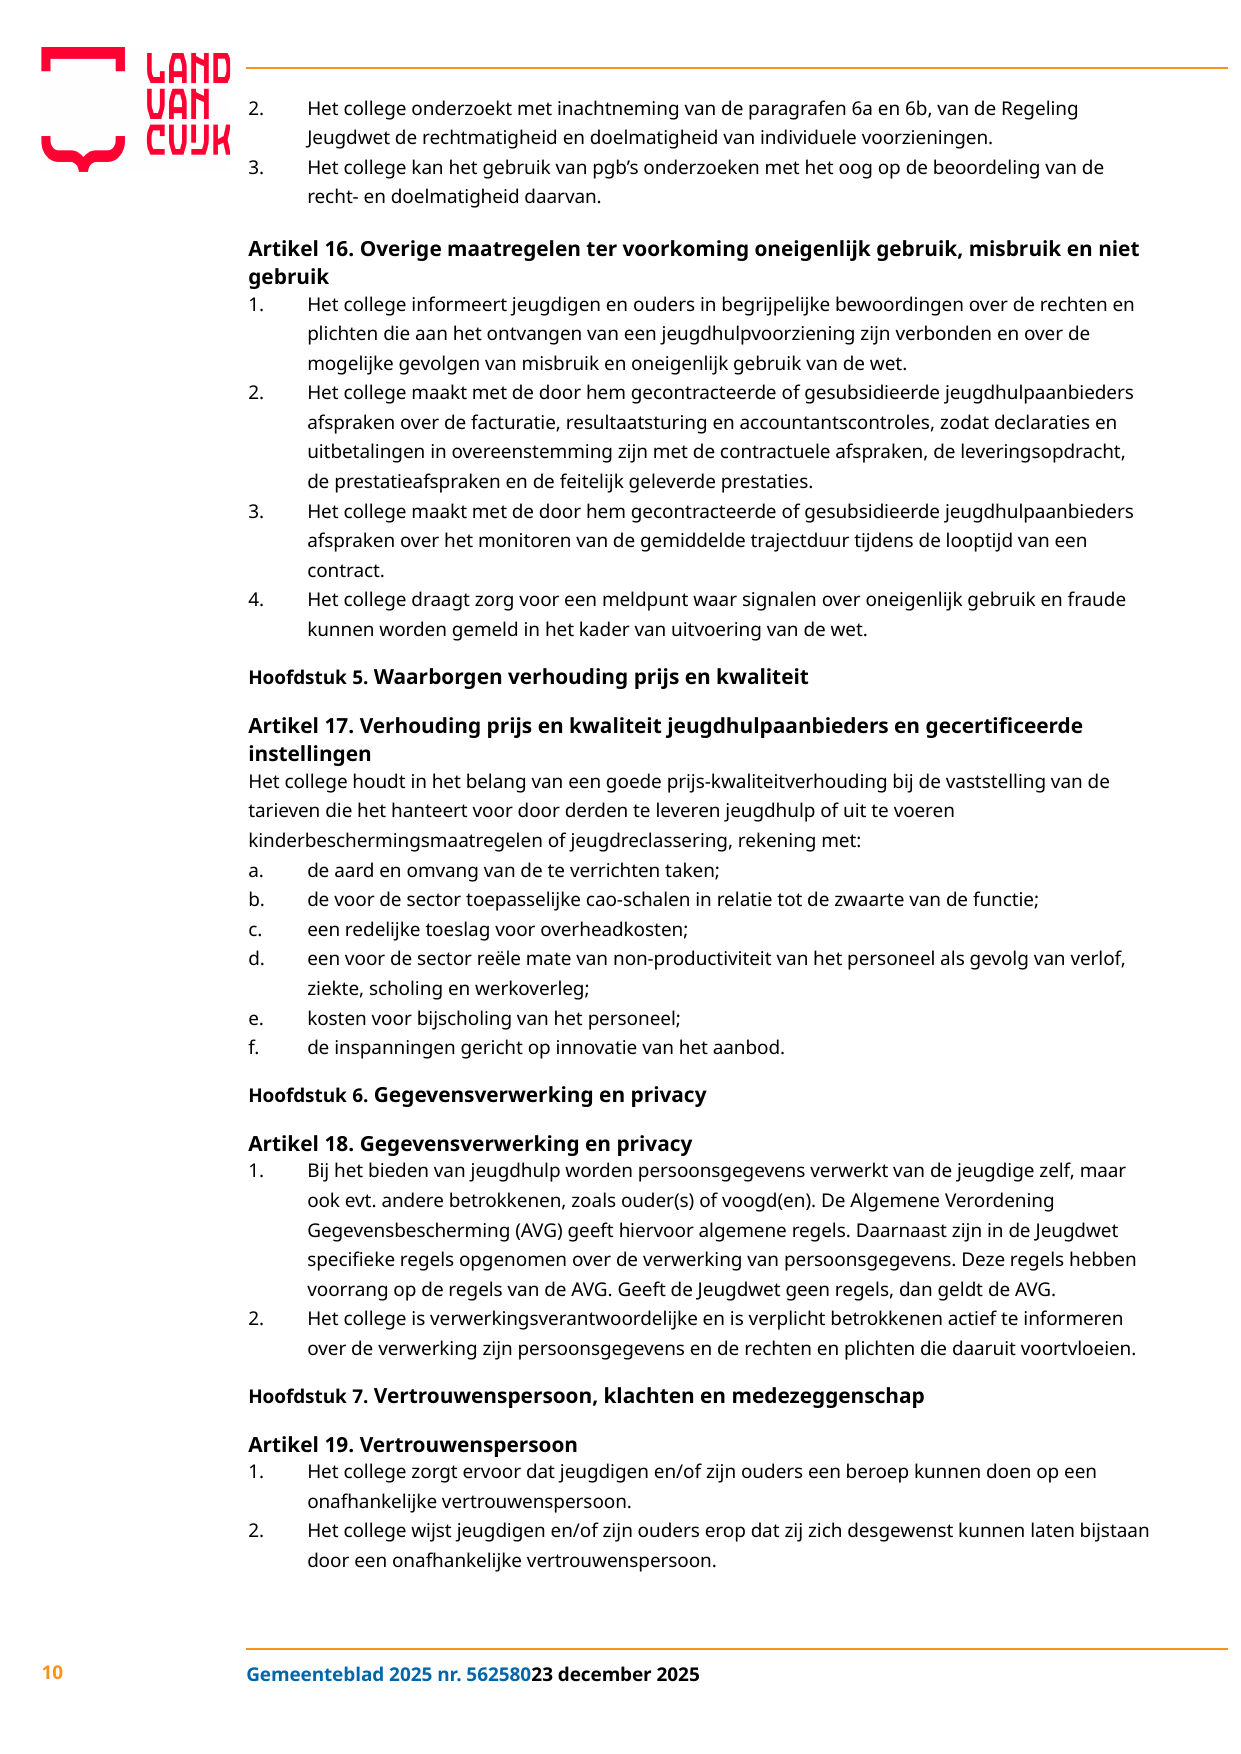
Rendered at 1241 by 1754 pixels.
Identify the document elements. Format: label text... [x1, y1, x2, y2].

text Het college houdt in het belang van een goede prijs-kwaliteitverhouding bij de vaststelling van de tarieven die het hanteert voor door derden te leveren jeugdhulp of uit te voeren kinderbeschermingsmaatregelen of jeugdreclassering, rekening met: [248, 768, 1152, 853]
list Bij het bieden van jeugdhulp worden persoonsgegevens verwerkt van de jeugdige zelf, maar ook evt. andere betrokkenen, zoals ouder(s) of voogd(en). De Algemene Verordening Gegevensbescherming (AVG) geeft hiervoor algemene regels. Daarnaast zijn in de Jeugdwet specifieke regels opgenomen over de verwerking van persoonsgegevens. Deze regels hebben voorrang op de regels van de AVG. Geeft de Jeugdwet geen regels, dan geldt de AVG. [248, 1158, 1152, 1302]
list een voor de sector reële mate van non-productiviteit van het personeel als gevolg van verlof, ziekte, scholing en werkoverleg; [248, 946, 1152, 1001]
text Artikel 19. Vertrouwenspersoon [248, 1430, 1152, 1458]
text Hoofdstuk 7. Vertrouwenspersoon, klachten en medezeggenschap [248, 1381, 1152, 1409]
list Het college draagt zorg voor een meldpunt waar signalen over oneigenlijk gebruik en fraude kunnen worden gemeld in het kader van uitvoering van de wet. [248, 587, 1152, 642]
list Het college kan het gebruik van pgb’s onderzoeken met het oog op de beoordeling van de recht- en doelmatigheid daarvan. [248, 154, 1152, 209]
text Artikel 16. Overige maatregelen ter voorkoming oneigenlijk gebruik, misbruik en niet gebruik [248, 234, 1152, 291]
list de aard en omvang van de te verrichten taken; [248, 857, 1152, 882]
text Hoofdstuk 5. Waarborgen verhouding prijs en kwaliteit [248, 662, 1152, 690]
picture [41, 47, 231, 172]
text Artikel 17. Verhouding prijs en kwaliteit jeugdhulpaanbieders en gecertificeerde instellingen [248, 711, 1152, 768]
list Het college onderzoekt met inachtneming van de paragrafen 6a en 6b, van de Regeling Jeugdwet de rechtmatigheid en doelmatigheid van individuele voorzieningen. [248, 95, 1152, 150]
list Het college maakt met de door hem gecontracteerde of gesubsidieerde jeugdhulpaanbieders afspraken over de facturatie, resultaatsturing en accountantscontroles, zodat declaraties en uitbetalingen in overeenstemming zijn met de contractuele afspraken, de leveringsopdracht, de prestatieafspraken en de feitelijk geleverde prestaties. [248, 379, 1152, 494]
list Het college wijst jeugdigen en/of zijn ouders erop dat zij zich desgewenst kunnen laten bijstaan door een onafhankelijke vertrouwenspersoon. [248, 1518, 1152, 1573]
list Het college informeert jeugdigen en ouders in begrijpelijke bewoordingen over de rechten en plichten die aan het ontvangen van een jeugdhulpvoorziening zijn verbonden en over de mogelijke gevolgen van misbruik en oneigenlijk gebruik van de wet. [248, 291, 1152, 376]
list een redelijke toeslag voor overheadkosten; [248, 916, 1152, 942]
list Het college maakt met de door hem gecontracteerde of gesubsidieerde jeugdhulpaanbieders afspraken over het monitoren van de gemiddelde trajectduur tijdens de looptijd van een contract. [248, 498, 1152, 583]
text Hoofdstuk 6. Gegevensverwerking en privacy [248, 1080, 1152, 1108]
text Artikel 18. Gegevensverwerking en privacy [248, 1129, 1152, 1158]
list kosten voor bijscholing van het personeel; [248, 1005, 1152, 1030]
list de inspanningen gericht op innovatie van het aanbod. [248, 1034, 1152, 1060]
list de voor de sector toepasselijke cao-schalen in relatie tot de zwaarte van de functie; [248, 886, 1152, 912]
list Het college is verwerkingsverantwoordelijke en is verplicht betrokkenen actief te informeren over de verwerking zijn persoonsgegevens en de rechten en plichten die daaruit voortvloeien. [248, 1306, 1152, 1361]
list Het college zorgt ervoor dat jeugdigen en/of zijn ouders een beroep kunnen doen op een onafhankelijke vertrouwenspersoon. [248, 1458, 1152, 1514]
